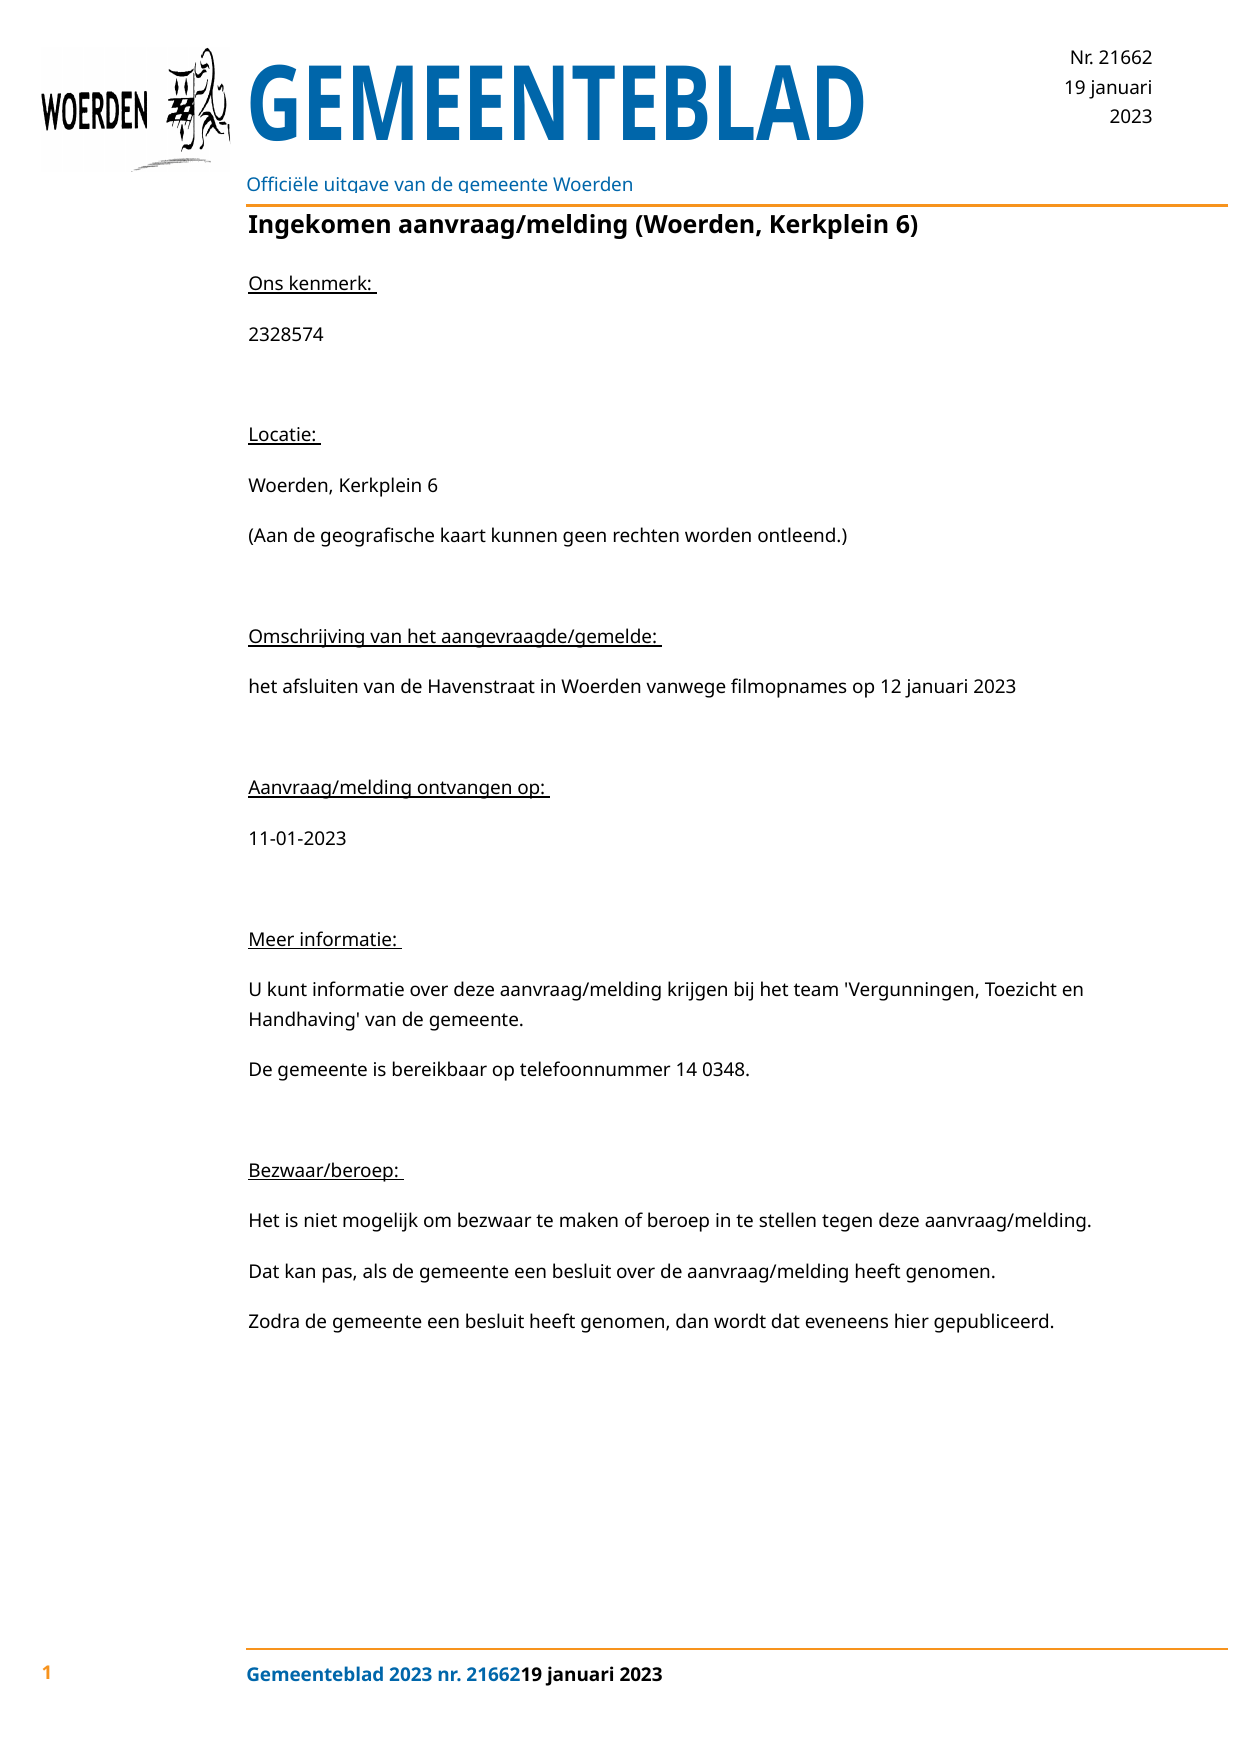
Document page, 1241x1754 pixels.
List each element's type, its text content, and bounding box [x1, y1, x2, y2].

text Locatie: [248, 422, 1152, 447]
text De gemeente is bereikbaar op telefoonnummer 14 0348. [248, 1056, 1152, 1082]
text Ingekomen aanvraag/melding (Woerden, Kerkplein 6) [248, 207, 1152, 241]
text (Aan de geografische kaart kunnen geen rechten worden ontleend.) [248, 522, 1152, 548]
text 11-01-2023 [248, 825, 1152, 851]
picture [41, 47, 231, 172]
text 2328574 [248, 321, 1152, 346]
text U kunt informatie over deze aanvraag/melding krijgen bij het team 'Vergunningen, Toezicht en Handhaving' van de gemeente. [248, 976, 1152, 1031]
text Dat kan pas, als de gemeente een besluit over de aanvraag/melding heeft genomen. [248, 1258, 1152, 1283]
text Ons kenmerk: [248, 270, 1152, 296]
text Omschrijving van het aangevraagde/gemelde: [248, 623, 1152, 649]
text Meer informatie: [248, 926, 1152, 951]
text Woerden, Kerkplein 6 [248, 472, 1152, 498]
text Aanvraag/melding ontvangen op: [248, 774, 1152, 800]
text Het is niet mogelijk om bezwaar te maken of beroep in te stellen tegen deze aanvraag/melding. [248, 1207, 1152, 1233]
text Zodra de gemeente een besluit heeft genomen, dan wordt dat eveneens hier gepubliceerd. [248, 1308, 1152, 1334]
text Bezwaar/beroep: [248, 1157, 1152, 1183]
text het afsluiten van de Havenstraat in Woerden vanwege filmopnames op 12 januari 2023 [248, 674, 1152, 699]
